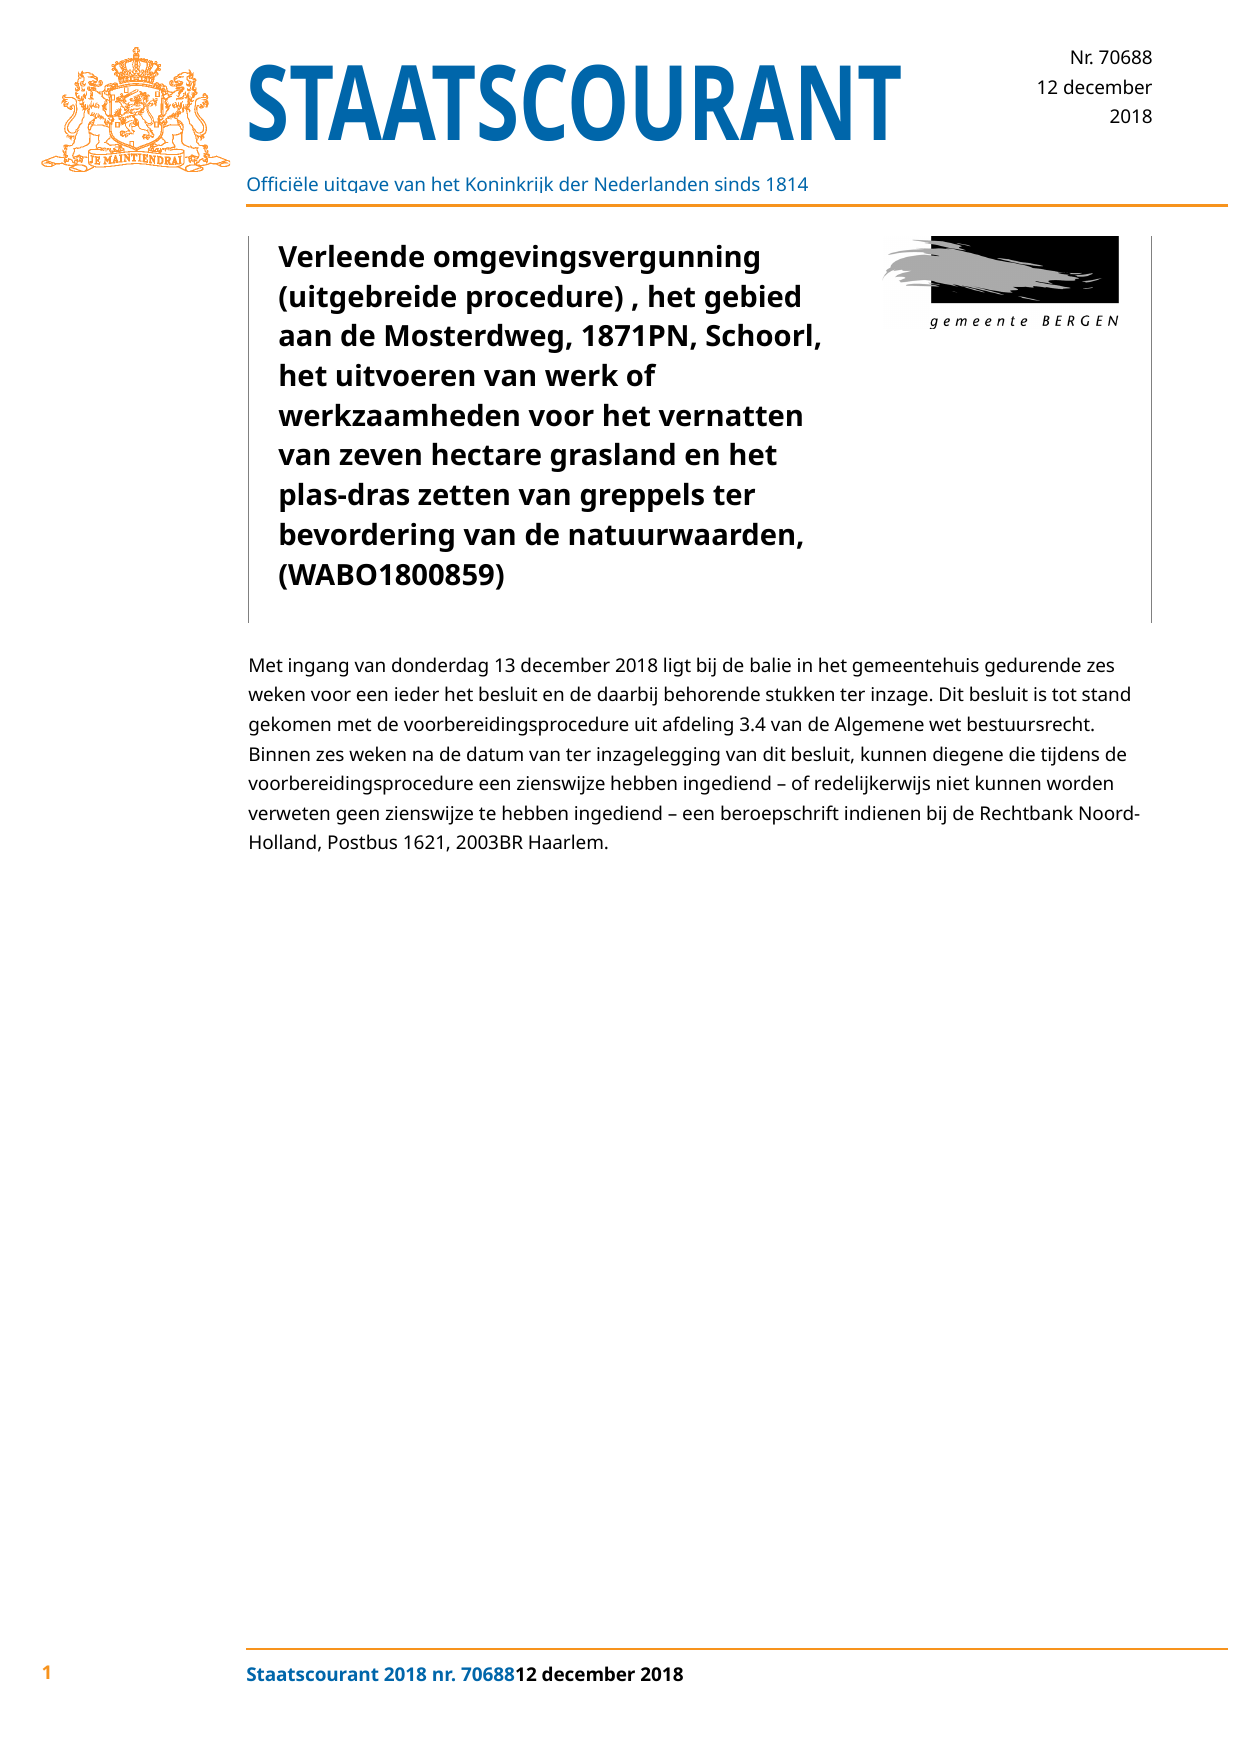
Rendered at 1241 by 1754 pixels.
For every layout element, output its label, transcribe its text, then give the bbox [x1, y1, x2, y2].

text Met ingang van donderdag 13 december 2018 ligt bij de balie in het gemeentehuis gedurende zes weken voor een ieder het besluit en de daarbij behorende stukken ter inzage. Dit besluit is tot stand gekomen met de voorbereidingsprocedure uit afdeling 3.4 van de Algemene wet bestuursrecht. Binnen zes weken na de datum van ter inzagelegging van dit besluit, kunnen diegene die tijdens de voorbereidingsprocedure een zienswijze hebben ingediend – of redelijkerwijs niet kunnen worden verweten geen zienswijze te hebben ingediend – een beroepschrift indienen bij de Rechtbank Noord-Holland, Postbus 1621, 2003BR Haarlem. [248, 652, 1152, 855]
picture [41, 47, 231, 172]
picture [882, 236, 1119, 329]
table_header Verleende omgevingsvergunning (uitgebreide procedure) , het gebied aan de Mosterdweg, 1871PN, Schoorl, het uitvoeren van werk of werkzaamheden voor het vernatten van zeven hectare grasland en het plas-dras zetten van greppels ter bevordering van de natuurwaarden, (WABO1800859) [249, 236, 850, 623]
table_header [850, 236, 1151, 623]
